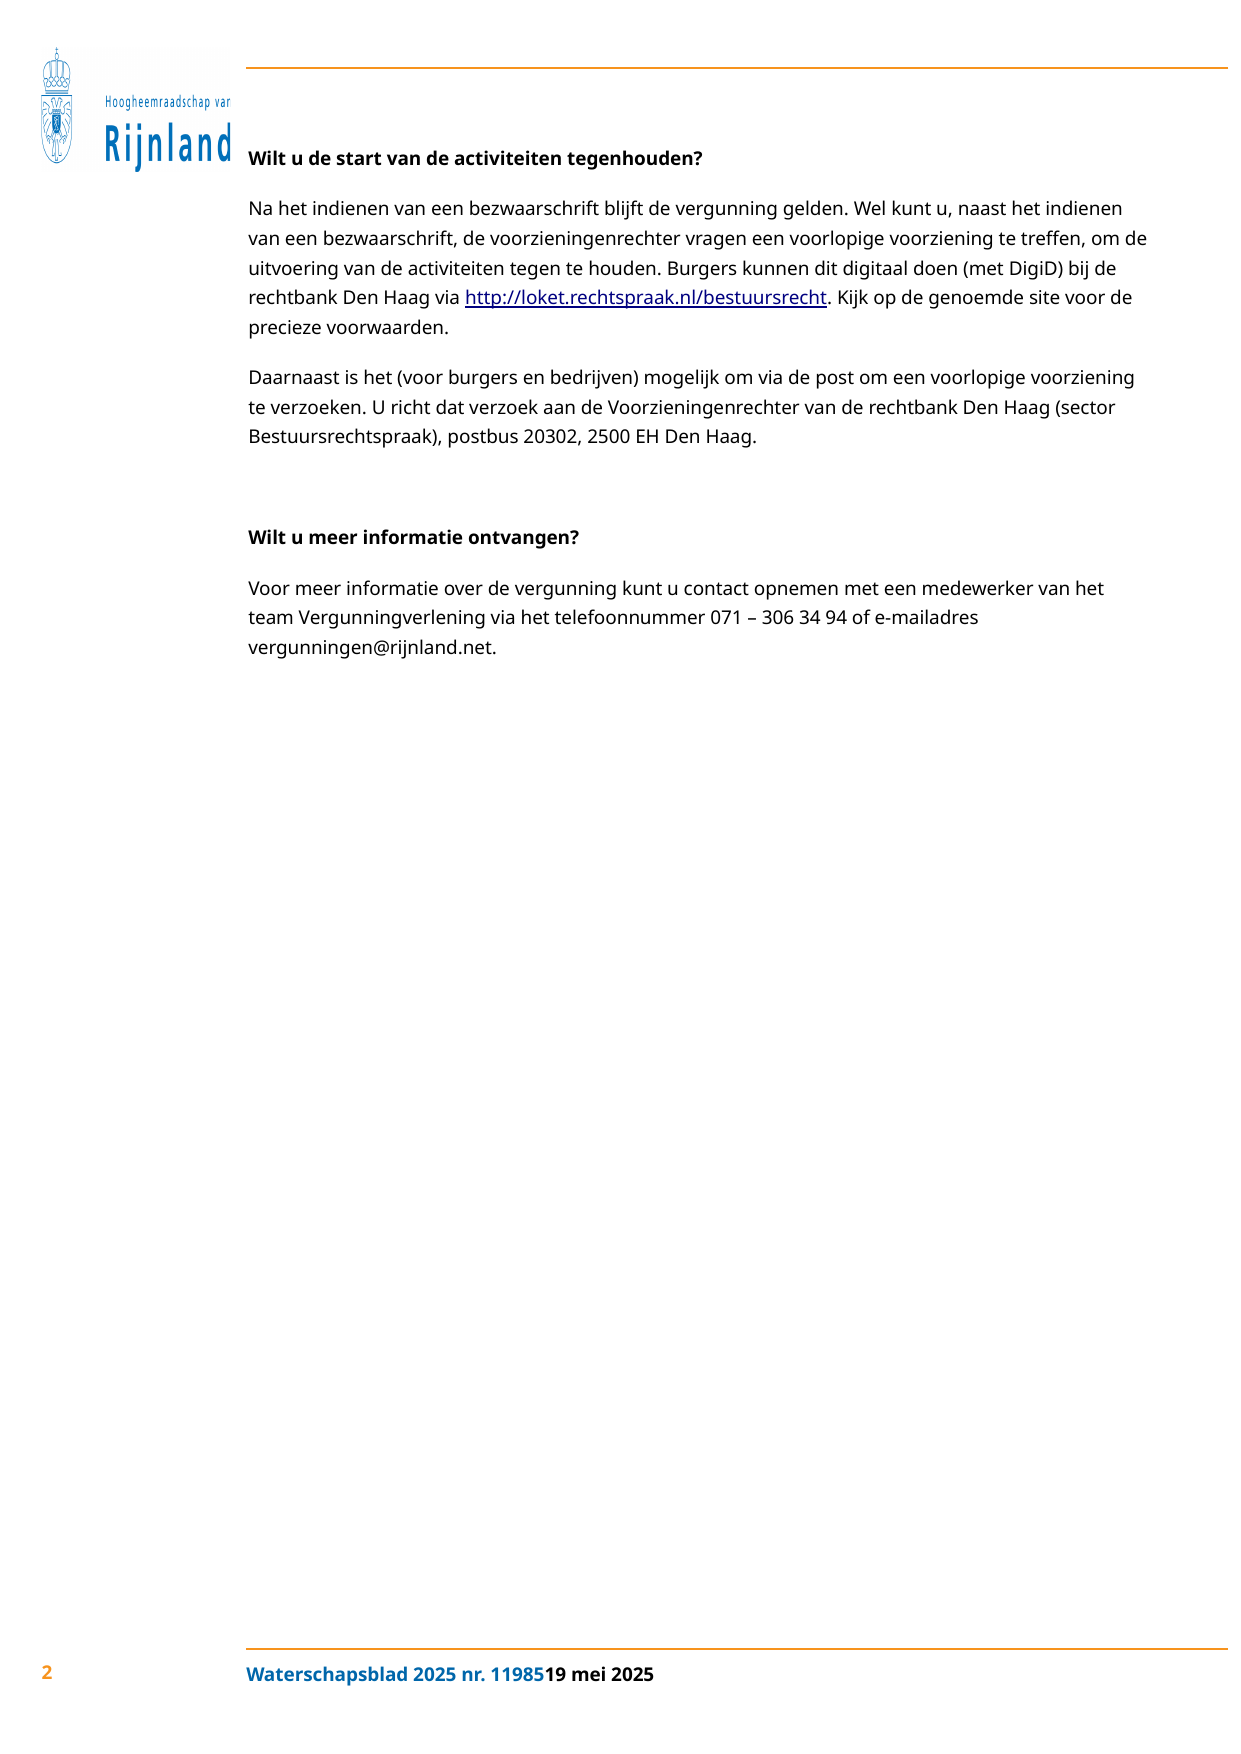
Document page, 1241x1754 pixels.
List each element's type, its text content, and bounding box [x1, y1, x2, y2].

text Na het indienen van een bezwaarschrift blijft de vergunning gelden. Wel kunt u, naast het indienen van een bezwaarschrift, de voorzieningenrechter vragen een voorlopige voorziening te treffen, om de uitvoering van de activiteiten tegen te houden. Burgers kunnen dit digitaal doen (met DigiD) bij de rechtbank Den Haag via http://loket.rechtspraak.nl/bestuursrecht. Kijk op de genoemde site voor de precieze voorwaarden. [248, 196, 1152, 340]
text Wilt u meer informatie ontvangen? [248, 524, 1152, 550]
text Wilt u de start van de activiteiten tegenhouden? [248, 145, 1152, 171]
text Voor meer informatie over de vergunning kunt u contact opnemen met een medewerker van het team Vergunningverlening via het telefoonnummer 071 – 306 34 94 of e-mailadres vergunningen@rijnland.net. [248, 575, 1152, 660]
picture [41, 47, 231, 172]
text Daarnaast is het (voor burgers en bedrijven) mogelijk om via de post om een voorlopige voorziening te verzoeken. U richt dat verzoek aan de Voorzieningenrechter van de rechtbank Den Haag (sector Bestuursrechtspraak), postbus 20302, 2500 EH Den Haag. [248, 364, 1152, 449]
